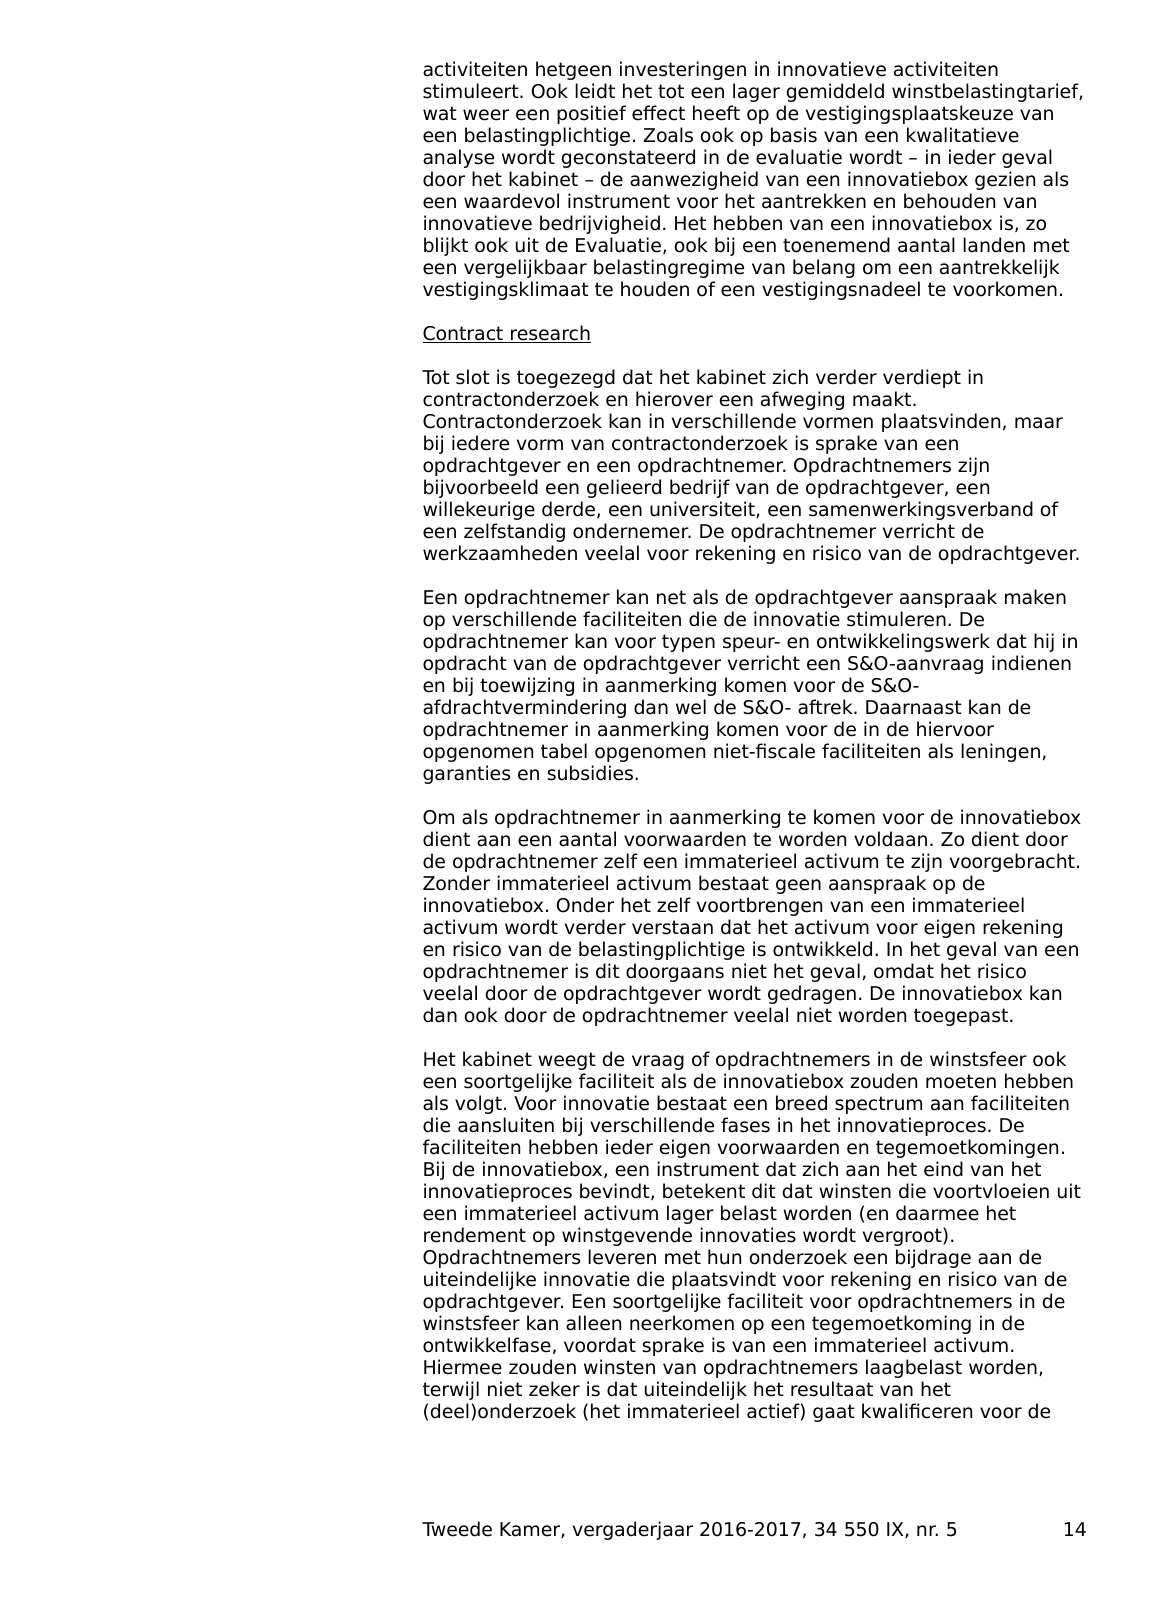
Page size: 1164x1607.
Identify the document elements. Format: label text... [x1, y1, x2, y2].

text Het kabinet weegt de vraag of opdrachtnemers in de winstsfeer ook een soortgelijke faciliteit als de innovatiebox zouden moeten hebben als volgt. Voor innovatie bestaat een breed spectrum aan faciliteiten die aansluiten bij verschillende fases in het innovatieproces. De faciliteiten hebben ieder eigen voorwaarden en tegemoetkomingen. Bij de innovatiebox, een instrument dat zich aan het eind van het innovatieproces bevindt, betekent dit dat winsten die voortvloeien uit een immaterieel activum lager belast worden (en daarmee het rendement op winstgevende innovaties wordt vergroot). Opdrachtnemers leveren met hun onderzoek een bijdrage aan de uiteindelijke innovatie die plaatsvindt voor rekening en risico van de opdrachtgever. Een soortgelijke faciliteit voor opdrachtnemers in de winstsfeer kan alleen neerkomen op een tegemoetkoming in de ontwikkelfase, voordat sprake is van een immaterieel activum. Hiermee zouden winsten van opdrachtnemers laagbelast worden, terwijl niet zeker is dat uiteindelijk het resultaat van het (deel)onderzoek (het immaterieel actief) gaat kwalificeren voor de [422, 1049, 1087, 1423]
subtitle Contract research [422, 323, 1087, 345]
text Tot slot is toegezegd dat het kabinet zich verder verdiept in contractonderzoek en hierover een afweging maakt. Contractonderzoek kan in verschillende vormen plaatsvinden, maar bij iedere vorm van contractonderzoek is sprake van een opdrachtgever en een opdrachtnemer. Opdrachtnemers zijn bijvoorbeeld een gelieerd bedrijf van de opdrachtgever, een willekeurige derde, een universiteit, een samenwerkingsverband of een zelfstandig ondernemer. De opdrachtnemer verricht de werkzaamheden veelal voor rekening en risico van de opdrachtgever. [422, 367, 1087, 565]
text activiteiten hetgeen investeringen in innovatieve activiteiten stimuleert. Ook leidt het tot een lager gemiddeld winstbelastingtarief, wat weer een positief effect heeft op de vestigingsplaatskeuze van een belastingplichtige. Zoals ook op basis van een kwalitatieve analyse wordt geconstateerd in de evaluatie wordt – in ieder geval door het kabinet – de aanwezigheid van een innovatiebox gezien als een waardevol instrument voor het aantrekken en behouden van innovatieve bedrijvigheid. Het hebben van een innovatiebox is, zo blijkt ook uit de Evaluatie, ook bij een toenemend aantal landen met een vergelijkbaar belastingregime van belang om een aantrekkelijk vestigingsklimaat te houden of een vestigingsnadeel te voorkomen. [422, 59, 1087, 301]
text Een opdrachtnemer kan net als de opdrachtgever aanspraak maken op verschillende faciliteiten die de innovatie stimuleren. De opdrachtnemer kan voor typen speur- en ontwikkelingswerk dat hij in opdracht van de opdrachtgever verricht een S&O-aanvraag indienen en bij toewijzing in aanmerking komen voor de S&O-afdrachtvermindering dan wel de S&O- aftrek. Daarnaast kan de opdrachtnemer in aanmerking komen voor de in de hiervoor opgenomen tabel opgenomen niet-fiscale faciliteiten als leningen, garanties en subsidies. [422, 587, 1087, 785]
text Om als opdrachtnemer in aanmerking te komen voor de innovatiebox dient aan een aantal voorwaarden te worden voldaan. Zo dient door de opdrachtnemer zelf een immaterieel activum te zijn voorgebracht. Zonder immaterieel activum bestaat geen aanspraak op de innovatiebox. Onder het zelf voortbrengen van een immaterieel activum wordt verder verstaan dat het activum voor eigen rekening en risico van de belastingplichtige is ontwikkeld. In het geval van een opdrachtnemer is dit doorgaans niet het geval, omdat het risico veelal door de opdrachtgever wordt gedragen. De innovatiebox kan dan ook door de opdrachtnemer veelal niet worden toegepast. [422, 807, 1087, 1027]
